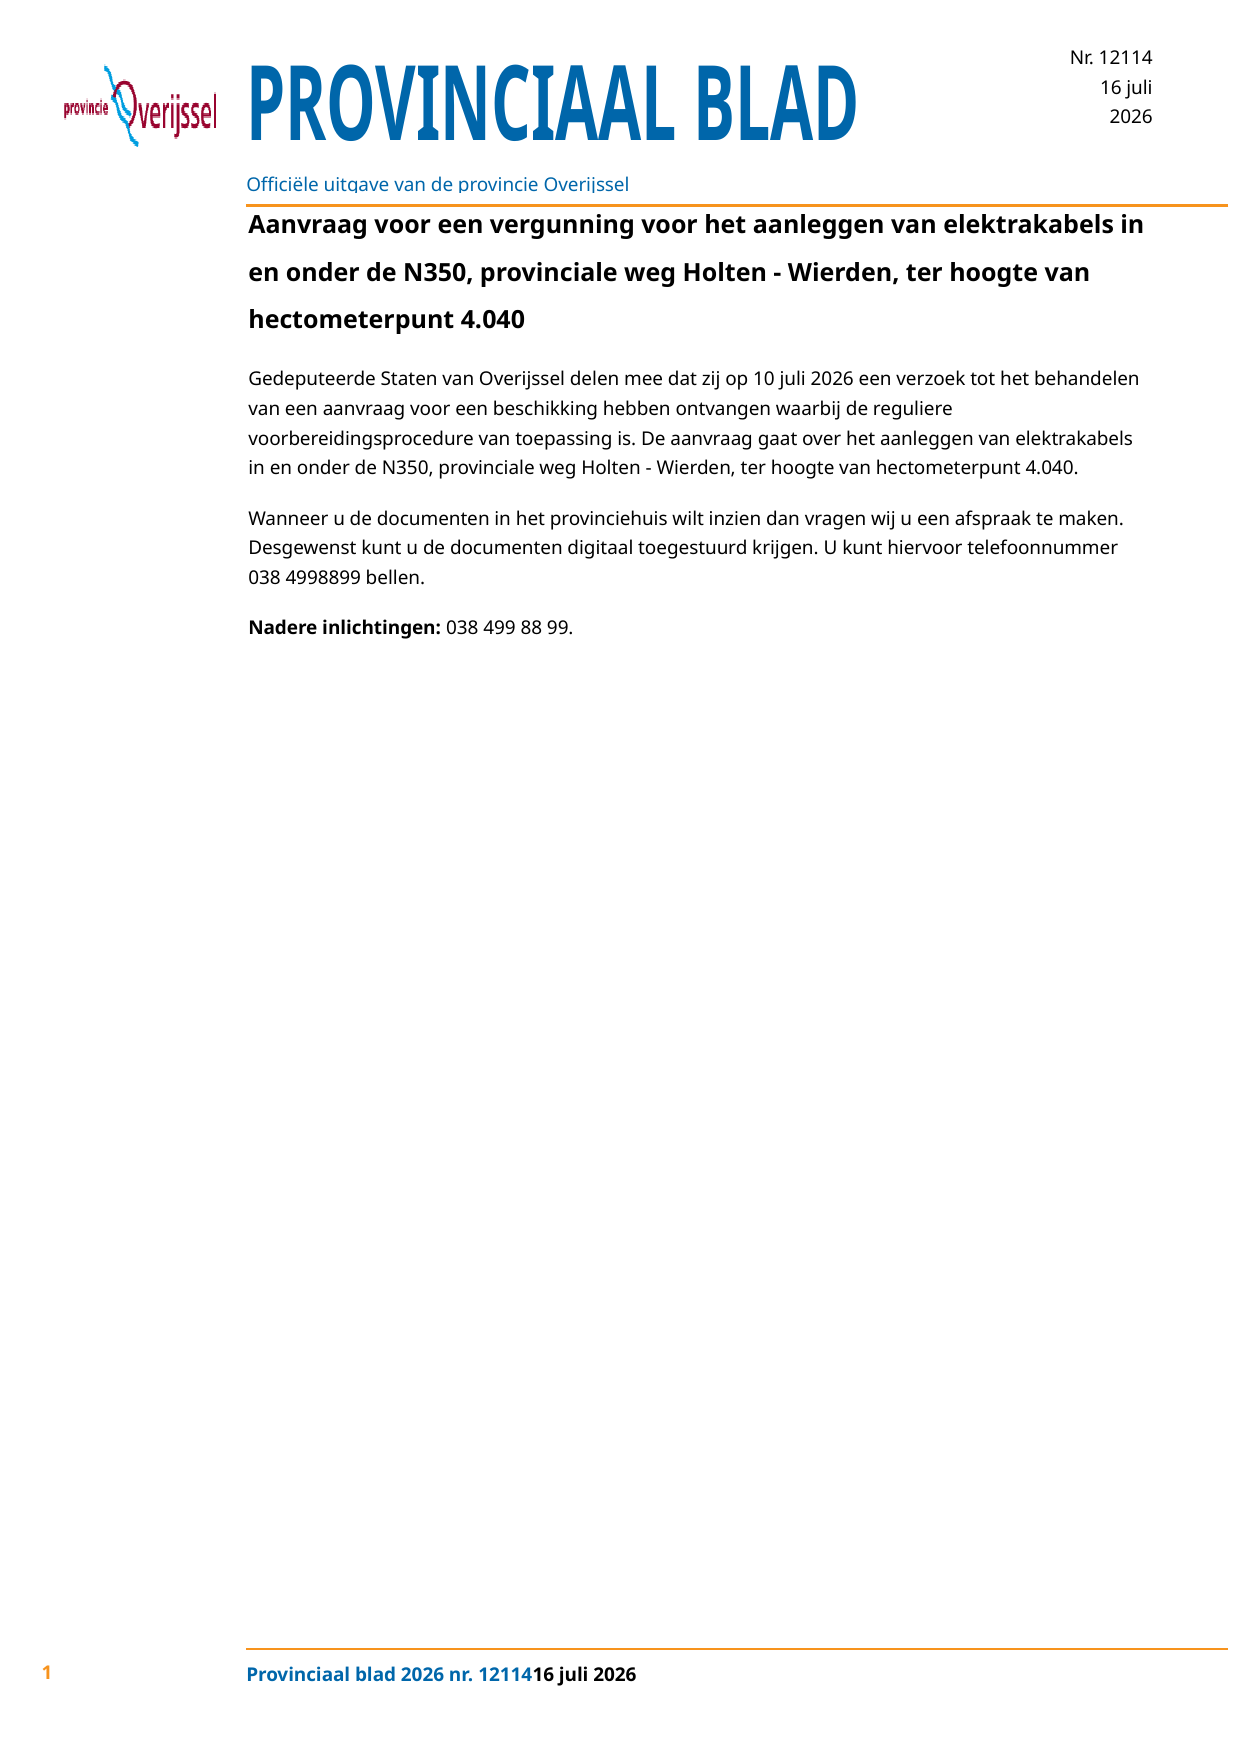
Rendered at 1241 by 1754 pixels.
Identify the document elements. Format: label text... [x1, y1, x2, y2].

text Gedeputeerde Staten van Overijssel delen mee dat zij op 10 juli 2026 een verzoek tot het behandelen van een aanvraag voor een beschikking hebben ontvangen waarbij de reguliere voorbereidingsprocedure van toepassing is. De aanvraag gaat over het aanleggen van elektrakabels in en onder de N350, provinciale weg Holten - Wierden, ter hoogte van hectometerpunt 4.040. [248, 366, 1152, 480]
picture [41, 47, 231, 172]
text Aanvraag voor een vergunning voor het aanleggen van elektrakabels in en onder de N350, provinciale weg Holten - Wierden, ter hoogte van hectometerpunt 4.040 [248, 207, 1152, 336]
text Wanneer u de documenten in het provinciehuis wilt inzien dan vragen wij u een afspraak te maken. Desgewenst kunt u de documenten digitaal toegestuurd krijgen. U kunt hiervoor telefoonnummer 038 4998899 bellen. [248, 505, 1152, 589]
text Nadere inlichtingen: 038 499 88 99. [248, 614, 1152, 640]
